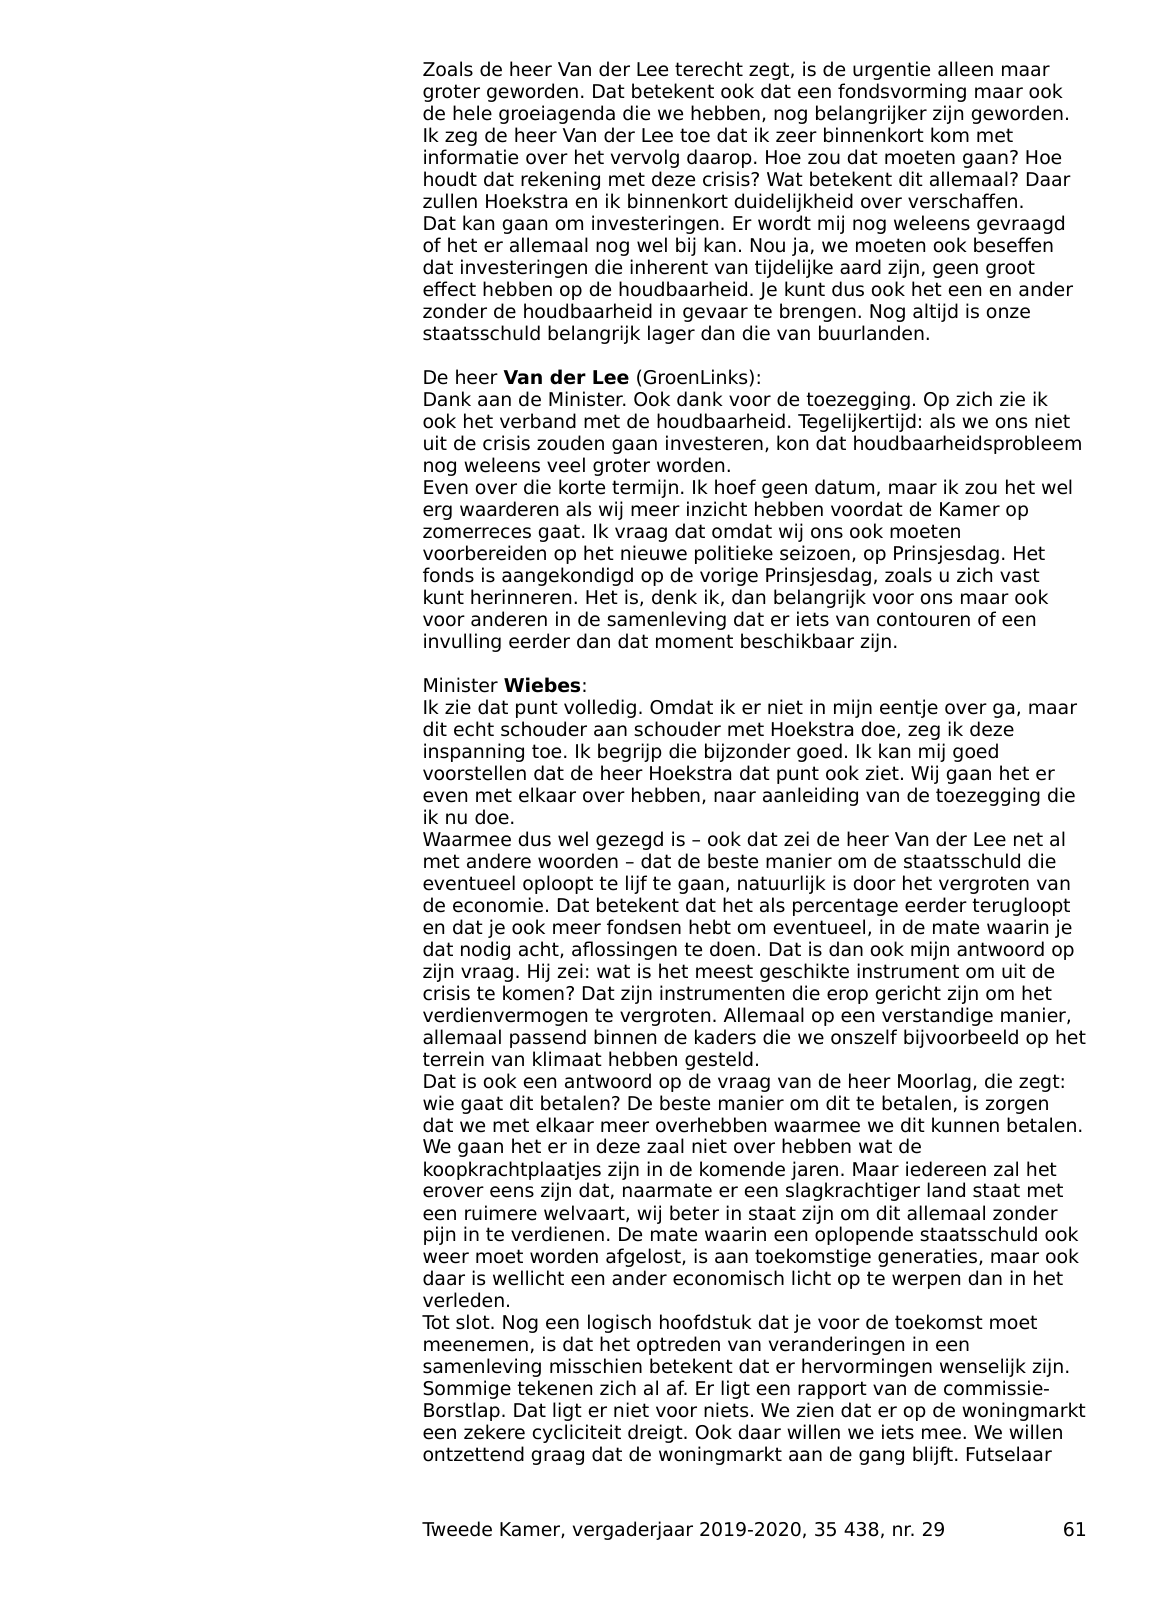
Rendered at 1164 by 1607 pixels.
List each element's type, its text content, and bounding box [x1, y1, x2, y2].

text Tot slot. Nog een logisch hoofdstuk dat je voor de toekomst moet meenemen, is dat het optreden van veranderingen in een samenleving misschien betekent dat er hervormingen wenselijk zijn. Sommige tekenen zich al af. Er ligt een rapport van de commissie-Borstlap. Dat ligt er niet voor niets. We zien dat er op de woningmarkt een zekere cycliciteit dreigt. Ook daar willen we iets mee. We willen ontzettend graag dat de woningmarkt aan de gang blijft. Futselaar [422, 1312, 1087, 1466]
text De heer Van der Lee (GroenLinks): [422, 367, 1087, 389]
text Dat kan gaan om investeringen. Er wordt mij nog weleens gevraagd of het er allemaal nog wel bij kan. Nou ja, we moeten ook beseffen dat investeringen die inherent van tijdelijke aard zijn, geen groot effect hebben op de houdbaarheid. Je kunt dus ook het een en ander zonder de houdbaarheid in gevaar te brengen. Nog altijd is onze staatsschuld belangrijk lager dan die van buurlanden. [422, 213, 1087, 345]
text Dank aan de Minister. Ook dank voor de toezegging. Op zich zie ik ook het verband met de houdbaarheid. Tegelijkertijd: als we ons niet uit de crisis zouden gaan investeren, kon dat houdbaarheidsprobleem nog weleens veel groter worden. [422, 389, 1087, 477]
text Ik zie dat punt volledig. Omdat ik er niet in mijn eentje over ga, maar dit echt schouder aan schouder met Hoekstra doe, zeg ik deze inspanning toe. Ik begrijp die bijzonder goed. Ik kan mij goed voorstellen dat de heer Hoekstra dat punt ook ziet. Wij gaan het er even met elkaar over hebben, naar aanleiding van de toezegging die ik nu doe. [422, 697, 1087, 829]
text Zoals de heer Van der Lee terecht zegt, is de urgentie alleen maar groter geworden. Dat betekent ook dat een fondsvorming maar ook de hele groeiagenda die we hebben, nog belangrijker zijn geworden. Ik zeg de heer Van der Lee toe dat ik zeer binnenkort kom met informatie over het vervolg daarop. Hoe zou dat moeten gaan? Hoe houdt dat rekening met deze crisis? Wat betekent dit allemaal? Daar zullen Hoekstra en ik binnenkort duidelijkheid over verschaffen. [422, 59, 1087, 213]
text Waarmee dus wel gezegd is – ook dat zei de heer Van der Lee net al met andere woorden – dat de beste manier om de staatsschuld die eventueel oploopt te lijf te gaan, natuurlijk is door het vergroten van de economie. Dat betekent dat het als percentage eerder terugloopt en dat je ook meer fondsen hebt om eventueel, in de mate waarin je dat nodig acht, aflossingen te doen. Dat is dan ook mijn antwoord op zijn vraag. Hij zei: wat is het meest geschikte instrument om uit de crisis te komen? Dat zijn instrumenten die erop gericht zijn om het verdienvermogen te vergroten. Allemaal op een verstandige manier, allemaal passend binnen de kaders die we onszelf bijvoorbeeld op het terrein van klimaat hebben gesteld. [422, 829, 1087, 1071]
text Dat is ook een antwoord op de vraag van de heer Moorlag, die zegt: wie gaat dit betalen? De beste manier om dit te betalen, is zorgen dat we met elkaar meer overhebben waarmee we dit kunnen betalen. We gaan het er in deze zaal niet over hebben wat de koopkrachtplaatjes zijn in de komende jaren. Maar iedereen zal het erover eens zijn dat, naarmate er een slagkrachtiger land staat met een ruimere welvaart, wij beter in staat zijn om dit allemaal zonder pijn in te verdienen. De mate waarin een oplopende staatsschuld ook weer moet worden afgelost, is aan toekomstige generaties, maar ook daar is wellicht een ander economisch licht op te werpen dan in het verleden. [422, 1071, 1087, 1312]
text Even over die korte termijn. Ik hoef geen datum, maar ik zou het wel erg waarderen als wij meer inzicht hebben voordat de Kamer op zomerreces gaat. Ik vraag dat omdat wij ons ook moeten voorbereiden op het nieuwe politieke seizoen, op Prinsjesdag. Het fonds is aangekondigd op de vorige Prinsjesdag, zoals u zich vast kunt herinneren. Het is, denk ik, dan belangrijk voor ons maar ook voor anderen in de samenleving dat er iets van contouren of een invulling eerder dan dat moment beschikbaar zijn. [422, 477, 1087, 653]
text Minister Wiebes: [422, 675, 1087, 697]
